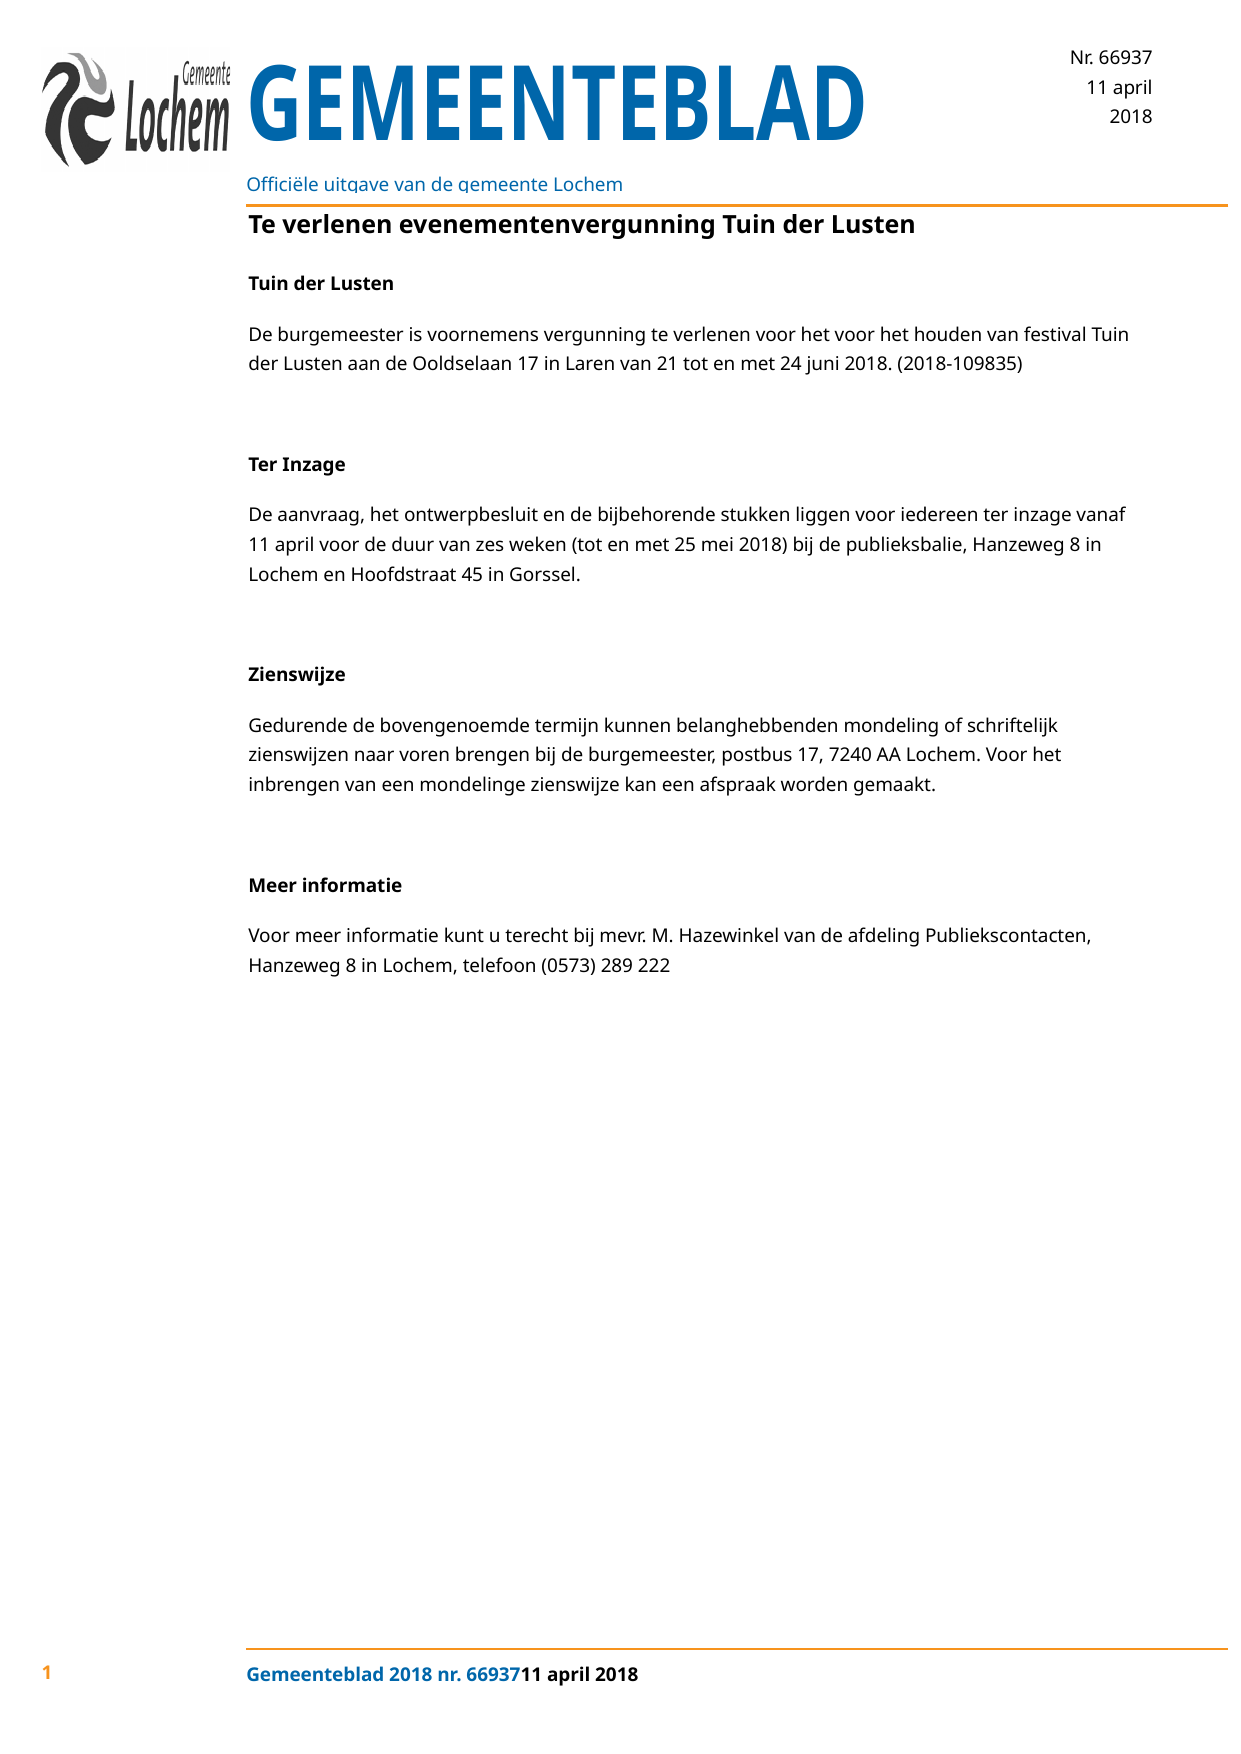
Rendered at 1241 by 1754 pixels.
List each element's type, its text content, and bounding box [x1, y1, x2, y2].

text De aanvraag, het ontwerpbesluit en de bijbehorende stukken liggen voor iedereen ter inzage vanaf 11 april voor de duur van zes weken (tot en met 25 mei 2018) bij de publieksbalie, Hanzeweg 8 in Lochem en Hoofdstraat 45 in Gorssel. [248, 502, 1152, 586]
text Meer informatie [248, 872, 1152, 898]
picture [41, 47, 231, 172]
text Tuin der Lusten [248, 270, 1152, 296]
text De burgemeester is voornemens vergunning te verlenen voor het voor het houden van festival Tuin der Lusten aan de Ooldselaan 17 in Laren van 21 tot en met 24 juni 2018. (2018-109835) [248, 321, 1152, 376]
text Voor meer informatie kunt u terecht bij mevr. M. Hazewinkel van de afdeling Publiekscontacten, Hanzeweg 8 in Lochem, telefoon (0573) 289 222 [248, 922, 1152, 978]
text Te verlenen evenementenvergunning Tuin der Lusten [248, 207, 1152, 241]
text Ter Inzage [248, 451, 1152, 477]
text Zienswijze [248, 662, 1152, 687]
text Gedurende de bovengenoemde termijn kunnen belanghebbenden mondeling of schriftelijk zienswijzen naar voren brengen bij de burgemeester, postbus 17, 7240 AA Lochem. Voor het inbrengen van een mondelinge zienswijze kan een afspraak worden gemaakt. [248, 712, 1152, 797]
